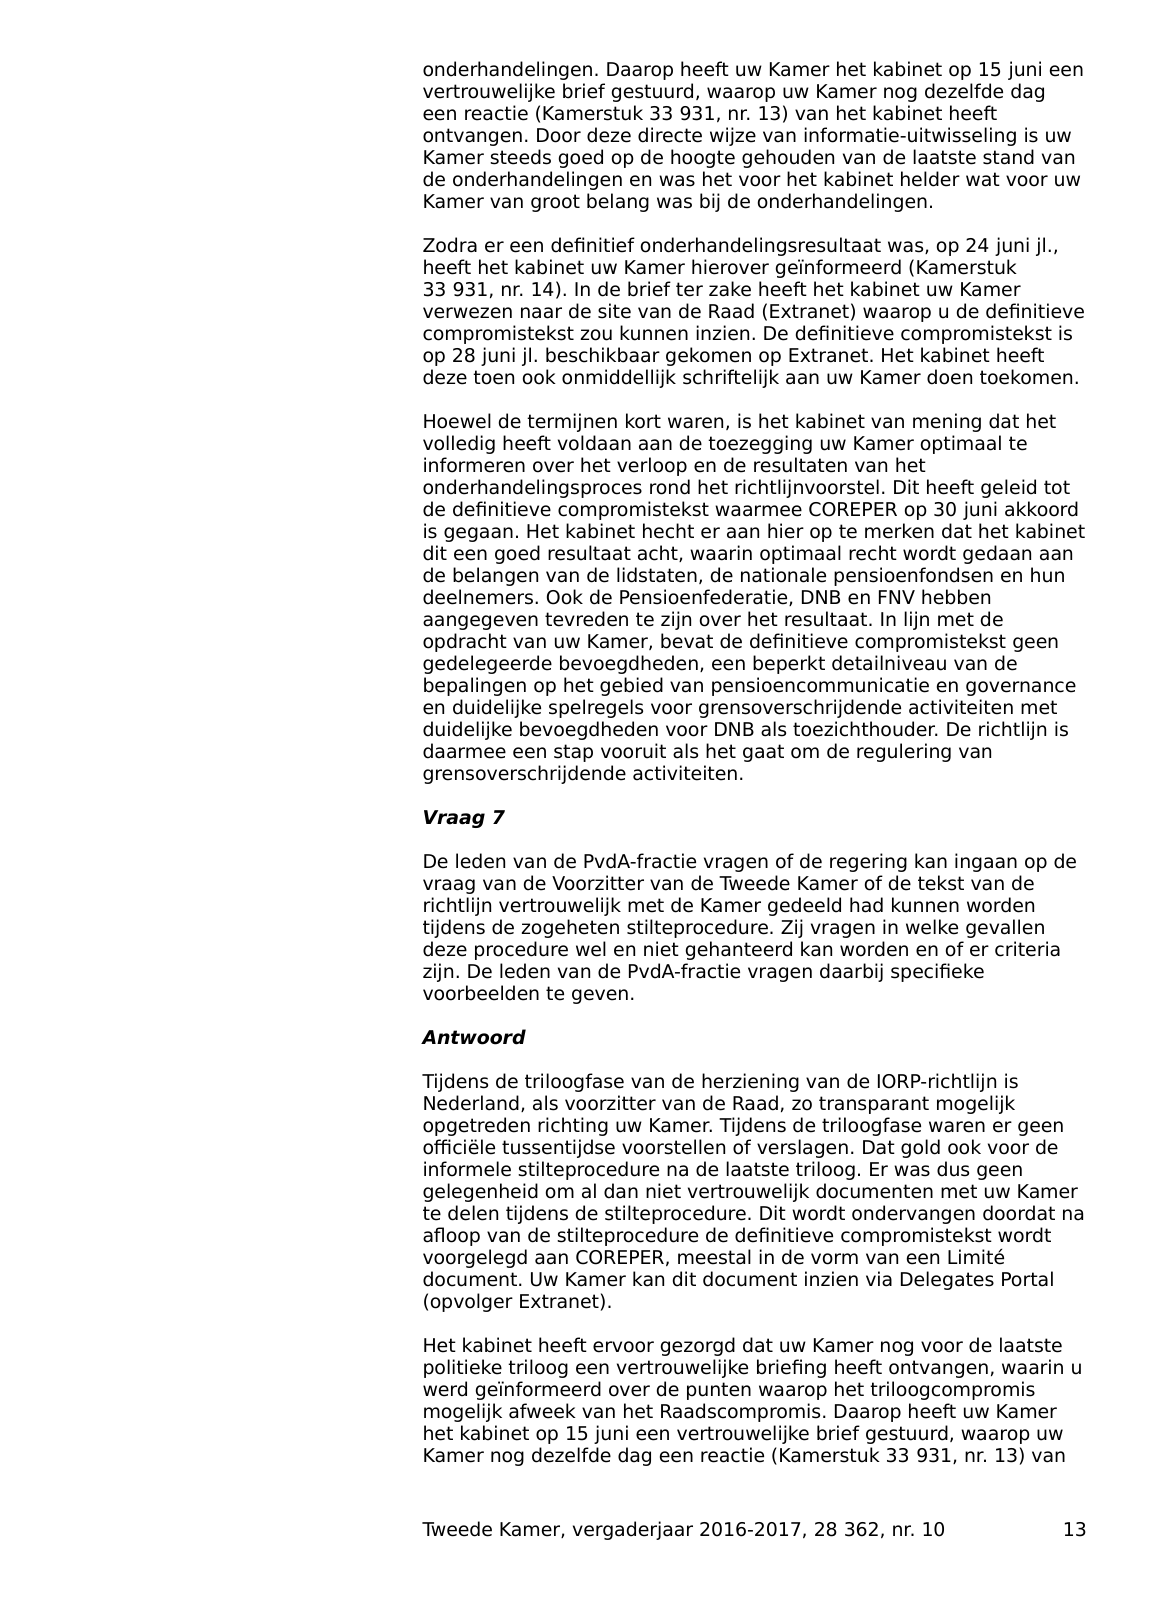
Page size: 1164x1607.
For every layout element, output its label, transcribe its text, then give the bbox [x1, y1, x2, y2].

text Het kabinet heeft ervoor gezorgd dat uw Kamer nog voor de laatste politieke triloog een vertrouwelijke briefing heeft ontvangen, waarin u werd geïnformeerd over de punten waarop het triloogcompromis mogelijk afweek van het Raadscompromis. Daarop heeft uw Kamer het kabinet op 15 juni een vertrouwelijke brief gestuurd, waarop uw Kamer nog dezelfde dag een reactie (Kamerstuk 33 931, nr. 13) van [422, 1335, 1087, 1467]
text Tijdens de triloogfase van de herziening van de IORP-richtlijn is Nederland, als voorzitter van de Raad, zo transparant mogelijk opgetreden richting uw Kamer. Tijdens de triloogfase waren er geen officiële tussentijdse voorstellen of verslagen. Dat gold ook voor de informele stilteprocedure na de laatste triloog. Er was dus geen gelegenheid om al dan niet vertrouwelijk documenten met uw Kamer te delen tijdens de stilteprocedure. Dit wordt ondervangen doordat na afloop van de stilteprocedure de definitieve compromistekst wordt voorgelegd aan COREPER, meestal in de vorm van een Limité document. Uw Kamer kan dit document inzien via Delegates Portal (opvolger Extranet). [422, 1071, 1087, 1313]
subtitle Antwoord [422, 1027, 1087, 1049]
subtitle Vraag 7 [422, 807, 1087, 829]
text De leden van de PvdA-fractie vragen of de regering kan ingaan op de vraag van de Voorzitter van de Tweede Kamer of de tekst van de richtlijn vertrouwelijk met de Kamer gedeeld had kunnen worden tijdens de zogeheten stilteprocedure. Zij vragen in welke gevallen deze procedure wel en niet gehanteerd kan worden en of er criteria zijn. De leden van de PvdA-fractie vragen daarbij specifieke voorbeelden te geven. [422, 851, 1087, 1005]
text Zodra er een definitief onderhandelingsresultaat was, op 24 juni jl., heeft het kabinet uw Kamer hierover geïnformeerd (Kamerstuk 33 931, nr. 14). In de brief ter zake heeft het kabinet uw Kamer verwezen naar de site van de Raad (Extranet) waarop u de definitieve compromistekst zou kunnen inzien. De definitieve compromistekst is op 28 juni jl. beschikbaar gekomen op Extranet. Het kabinet heeft deze toen ook onmiddellijk schriftelijk aan uw Kamer doen toekomen. [422, 235, 1087, 389]
text onderhandelingen. Daarop heeft uw Kamer het kabinet op 15 juni een vertrouwelijke brief gestuurd, waarop uw Kamer nog dezelfde dag een reactie (Kamerstuk 33 931, nr. 13) van het kabinet heeft ontvangen. Door deze directe wijze van informatie-uitwisseling is uw Kamer steeds goed op de hoogte gehouden van de laatste stand van de onderhandelingen en was het voor het kabinet helder wat voor uw Kamer van groot belang was bij de onderhandelingen. [422, 59, 1087, 213]
text Hoewel de termijnen kort waren, is het kabinet van mening dat het volledig heeft voldaan aan de toezegging uw Kamer optimaal te informeren over het verloop en de resultaten van het onderhandelingsproces rond het richtlijnvoorstel. Dit heeft geleid tot de definitieve compromistekst waarmee COREPER op 30 juni akkoord is gegaan. Het kabinet hecht er aan hier op te merken dat het kabinet dit een goed resultaat acht, waarin optimaal recht wordt gedaan aan de belangen van de lidstaten, de nationale pensioenfondsen en hun deelnemers. Ook de Pensioenfederatie, DNB en FNV hebben aangegeven tevreden te zijn over het resultaat. In lijn met de opdracht van uw Kamer, bevat de definitieve compromistekst geen gedelegeerde bevoegdheden, een beperkt detailniveau van de bepalingen op het gebied van pensioencommunicatie en governance en duidelijke spelregels voor grensoverschrijdende activiteiten met duidelijke bevoegdheden voor DNB als toezichthouder. De richtlijn is daarmee een stap vooruit als het gaat om de regulering van grensoverschrijdende activiteiten. [422, 411, 1087, 785]
